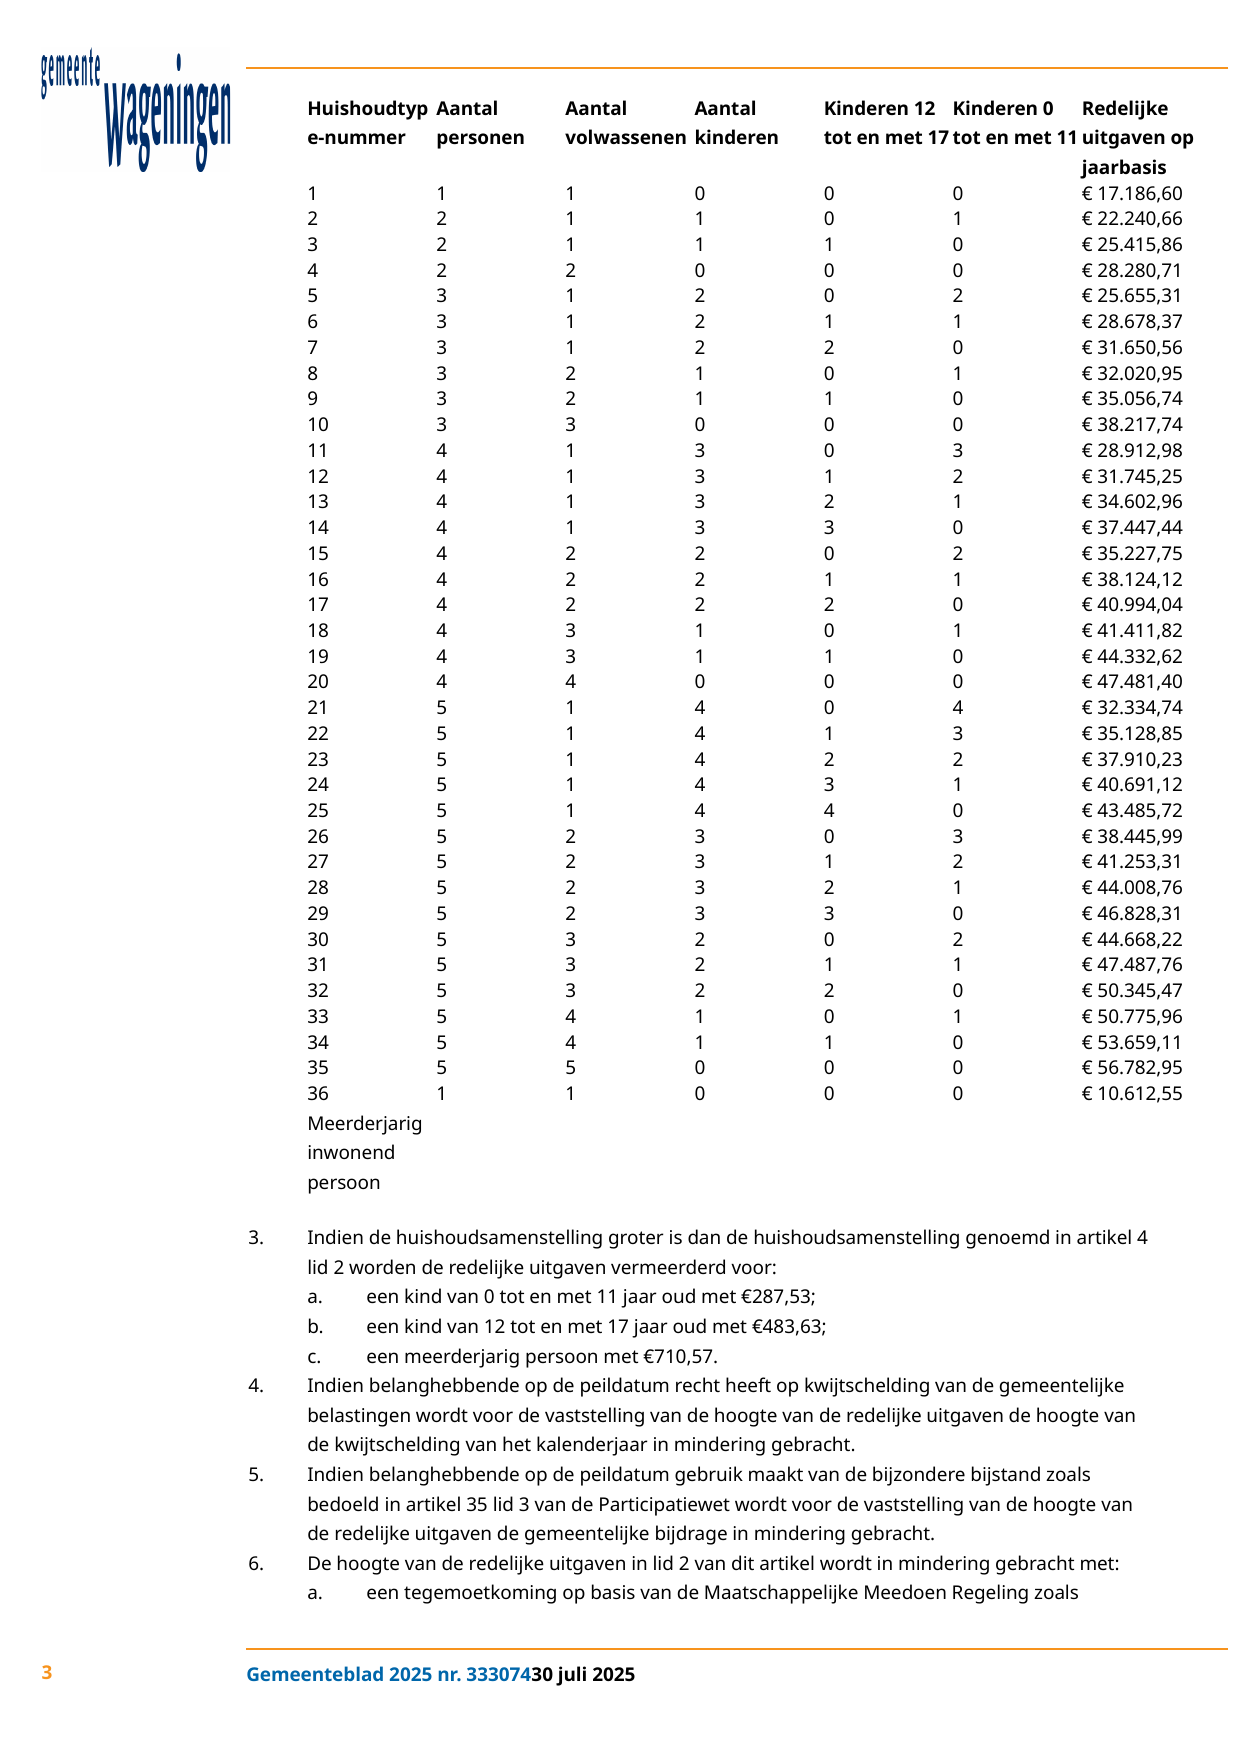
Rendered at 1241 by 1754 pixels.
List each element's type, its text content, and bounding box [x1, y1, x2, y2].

table_cell € 34.602,96 [1082, 489, 1211, 514]
table_cell 0 [824, 1003, 952, 1029]
list Indien belanghebbende op de peildatum recht heeft op kwijtschelding van de gemeentelijke belastingen wordt voor de vaststelling van de hoogte van de redelijke uitgaven de hoogte van de kwijtschelding van het kalenderjaar in mindering gebracht. [248, 1372, 1152, 1457]
table_cell 0 [953, 1080, 1082, 1195]
table_cell 1 [565, 463, 694, 488]
table_cell 1 [824, 952, 952, 977]
table_cell 2 [824, 334, 952, 360]
table_cell 28 [307, 875, 436, 900]
table_cell 3 [436, 411, 565, 437]
table_cell 5 [436, 1029, 565, 1054]
table_cell 1 [953, 309, 1082, 334]
table_cell € 37.447,44 [1082, 514, 1211, 540]
table_cell 1 [824, 643, 952, 669]
table_cell 1 [953, 566, 1082, 591]
table_cell € 31.745,25 [1082, 463, 1211, 488]
table_cell 23 [307, 746, 436, 772]
table_cell 4 [694, 772, 823, 797]
table_cell 0 [953, 900, 1082, 926]
table_cell € 38.445,99 [1082, 823, 1211, 849]
table_cell € 25.655,31 [1082, 283, 1211, 308]
table_cell 1 [824, 463, 952, 488]
table_cell 1 [436, 1080, 565, 1195]
table_cell 5 [436, 900, 565, 926]
table_cell 21 [307, 694, 436, 720]
list een tegemoetkoming op basis van de Maatschappelijke Meedoen Regeling zoals [307, 1579, 1152, 1605]
table_cell 4 [694, 746, 823, 772]
table_cell 3 [953, 437, 1082, 463]
table_cell 2 [565, 566, 694, 591]
table_cell 0 [824, 1080, 952, 1195]
table_cell 1 [824, 309, 952, 334]
table_cell 0 [824, 540, 952, 566]
table_cell 26 [307, 823, 436, 849]
table_cell 33 [307, 1003, 436, 1029]
table_cell 0 [824, 283, 952, 308]
table_cell 2 [953, 540, 1082, 566]
list Indien belanghebbende op de peildatum gebruik maakt van de bijzondere bijstand zoals bedoeld in artikel 35 lid 3 van de Participatiewet wordt voor de vaststelling van de hoogte van de redelijke uitgaven de gemeentelijke bijdrage in mindering gebracht. [248, 1461, 1152, 1546]
table_cell 1 [953, 206, 1082, 231]
table_cell 1 [953, 360, 1082, 386]
table_cell 3 [694, 875, 823, 900]
table_cell € 44.008,76 [1082, 875, 1211, 900]
table_cell 2 [824, 489, 952, 514]
table_cell 0 [953, 334, 1082, 360]
table_cell 1 [565, 720, 694, 746]
table_cell € 53.659,11 [1082, 1029, 1211, 1054]
table_cell 0 [953, 669, 1082, 694]
table_cell 4 [436, 540, 565, 566]
table_cell € 38.124,12 [1082, 566, 1211, 591]
table_cell 1 [953, 772, 1082, 797]
table_cell 2 [436, 257, 565, 283]
table_cell 2 [694, 540, 823, 566]
table_cell 1 [953, 875, 1082, 900]
table_cell 1 [565, 746, 694, 772]
table_cell 3 [824, 900, 952, 926]
table_cell 1 [953, 617, 1082, 643]
table_cell 13 [307, 489, 436, 514]
table_cell 24 [307, 772, 436, 797]
table_cell € 41.411,82 [1082, 617, 1211, 643]
table_cell 5 [436, 694, 565, 720]
table_cell 5 [436, 875, 565, 900]
table_cell 3 [436, 283, 565, 308]
table_cell 2 [565, 540, 694, 566]
table_cell 1 [565, 489, 694, 514]
table_cell 2 [953, 849, 1082, 874]
table_cell € 22.240,66 [1082, 206, 1211, 231]
table_cell € 28.678,37 [1082, 309, 1211, 334]
table_cell 2 [565, 360, 694, 386]
table_cell 0 [953, 411, 1082, 437]
table_cell 3 [824, 514, 952, 540]
table_cell 5 [436, 849, 565, 874]
table_cell 16 [307, 566, 436, 591]
table_cell 1 [565, 437, 694, 463]
table_cell € 32.334,74 [1082, 694, 1211, 720]
table_cell 11 [307, 437, 436, 463]
table_cell 1 [694, 643, 823, 669]
table_cell 0 [824, 823, 952, 849]
table_cell 5 [436, 926, 565, 952]
table_cell € 38.217,74 [1082, 411, 1211, 437]
table_cell 5 [307, 283, 436, 308]
table_header Aantal kinderen [694, 95, 823, 180]
table_cell 1 [694, 617, 823, 643]
table_cell 0 [953, 514, 1082, 540]
table_cell 0 [694, 180, 823, 206]
table_cell 1 [565, 797, 694, 823]
list Indien de huishoudsamenstelling groter is dan de huishoudsamenstelling genoemd in artikel 4 lid 2 worden de redelijke uitgaven vermeerderd voor: [248, 1224, 1152, 1280]
table_cell 0 [953, 180, 1082, 206]
table_cell 22 [307, 720, 436, 746]
table_cell € 41.253,31 [1082, 849, 1211, 874]
table_cell 1 [824, 566, 952, 591]
table_cell 3 [694, 849, 823, 874]
table_cell € 17.186,60 [1082, 180, 1211, 206]
table_cell 1 [436, 180, 565, 206]
table_cell € 44.668,22 [1082, 926, 1211, 952]
table_cell 1 [824, 849, 952, 874]
table_cell 0 [953, 257, 1082, 283]
table_header Redelijke uitgaven op jaarbasis [1082, 95, 1211, 180]
table_cell 0 [824, 694, 952, 720]
table_cell € 35.056,74 [1082, 386, 1211, 411]
table_cell 2 [694, 334, 823, 360]
table_cell 2 [436, 206, 565, 231]
table_cell 1 [824, 231, 952, 257]
table_cell 32 [307, 978, 436, 1003]
table_cell 3 [565, 926, 694, 952]
table_cell 1 [565, 694, 694, 720]
table_cell 4 [436, 617, 565, 643]
table_cell 1 [565, 514, 694, 540]
table_cell € 28.912,98 [1082, 437, 1211, 463]
table_cell 1 [953, 1003, 1082, 1029]
table_cell 25 [307, 797, 436, 823]
table_cell 2 [824, 591, 952, 617]
table_cell 4 [824, 797, 952, 823]
list een meerderjarig persoon met €710,57. [307, 1343, 1152, 1368]
table_cell 2 [694, 926, 823, 952]
table_cell 35 [307, 1055, 436, 1080]
table_cell 2 [694, 952, 823, 977]
table_cell 0 [824, 926, 952, 952]
table_cell 1 [565, 283, 694, 308]
table_cell € 50.345,47 [1082, 978, 1211, 1003]
table_cell 19 [307, 643, 436, 669]
table_cell 4 [565, 1003, 694, 1029]
table_cell 4 [694, 694, 823, 720]
table_cell 2 [824, 978, 952, 1003]
table_cell 29 [307, 900, 436, 926]
table_cell 8 [307, 360, 436, 386]
table_cell 1 [694, 1003, 823, 1029]
list een kind van 12 tot en met 17 jaar oud met €483,63; [307, 1313, 1152, 1339]
table_cell 2 [953, 746, 1082, 772]
table_cell 1 [565, 206, 694, 231]
table_cell 0 [953, 386, 1082, 411]
table_cell 5 [436, 978, 565, 1003]
table_cell 2 [824, 875, 952, 900]
table_cell 2 [565, 591, 694, 617]
table_header Aantal volwassenen [565, 95, 694, 180]
table_cell 4 [436, 643, 565, 669]
table_cell € 56.782,95 [1082, 1055, 1211, 1080]
table_cell 0 [953, 1055, 1082, 1080]
table_cell 0 [824, 180, 952, 206]
table_cell 1 [824, 386, 952, 411]
table_cell 3 [307, 231, 436, 257]
table_cell 0 [824, 617, 952, 643]
table_cell 7 [307, 334, 436, 360]
table_header Kinderen 0 tot en met 11 [953, 95, 1082, 180]
table_cell 3 [953, 823, 1082, 849]
list De hoogte van de redelijke uitgaven in lid 2 van dit artikel wordt in mindering gebracht met: [248, 1550, 1152, 1576]
picture [41, 47, 231, 172]
table_header Aantal personen [436, 95, 565, 180]
table_cell 2 [565, 823, 694, 849]
table_cell 3 [694, 823, 823, 849]
table_cell 5 [436, 823, 565, 849]
table_cell 5 [436, 797, 565, 823]
table_cell 1 [694, 360, 823, 386]
table_cell 1 [694, 1029, 823, 1054]
table_cell 2 [694, 591, 823, 617]
table_cell 3 [565, 978, 694, 1003]
table_cell 3 [565, 411, 694, 437]
table_cell 2 [694, 283, 823, 308]
table_cell 1 [953, 952, 1082, 977]
table_cell 2 [953, 463, 1082, 488]
table_cell 17 [307, 591, 436, 617]
table_cell € 47.487,76 [1082, 952, 1211, 977]
table_cell € 31.650,56 [1082, 334, 1211, 360]
table_cell € 35.128,85 [1082, 720, 1211, 746]
table_cell 5 [565, 1055, 694, 1080]
table_cell 3 [824, 772, 952, 797]
table_cell 2 [565, 900, 694, 926]
table_cell 0 [824, 669, 952, 694]
table_cell 3 [694, 489, 823, 514]
table_cell 2 [436, 231, 565, 257]
table_cell 1 [565, 772, 694, 797]
table_cell 3 [694, 900, 823, 926]
list een kind van 0 tot en met 11 jaar oud met €287,53; [307, 1284, 1152, 1309]
table_cell 1 [565, 334, 694, 360]
table_cell 2 [694, 309, 823, 334]
table_cell 0 [824, 411, 952, 437]
table_cell € 35.227,75 [1082, 540, 1211, 566]
table_cell 4 [436, 489, 565, 514]
table_cell 1 [694, 231, 823, 257]
table_cell 1 [694, 386, 823, 411]
table_cell 2 [565, 875, 694, 900]
table_cell 5 [436, 952, 565, 977]
table_cell 1 [694, 206, 823, 231]
table_cell 1 [565, 231, 694, 257]
table_cell 27 [307, 849, 436, 874]
table_cell 5 [436, 1003, 565, 1029]
table_header Kinderen 12 tot en met 17 [824, 95, 952, 180]
table_cell € 32.020,95 [1082, 360, 1211, 386]
table_cell 2 [824, 746, 952, 772]
table_cell 3 [565, 643, 694, 669]
table_cell 0 [824, 360, 952, 386]
table_cell 2 [694, 978, 823, 1003]
table_cell 2 [953, 283, 1082, 308]
table_cell 0 [953, 591, 1082, 617]
table_cell 0 [694, 257, 823, 283]
table_cell € 28.280,71 [1082, 257, 1211, 283]
table_cell 0 [953, 643, 1082, 669]
table_cell 4 [565, 1029, 694, 1054]
table_cell 1 [565, 180, 694, 206]
table_cell 31 [307, 952, 436, 977]
table_cell 4 [694, 720, 823, 746]
table_cell € 37.910,23 [1082, 746, 1211, 772]
table_cell 20 [307, 669, 436, 694]
table_cell 3 [565, 617, 694, 643]
table_cell € 40.994,04 [1082, 591, 1211, 617]
table_cell 2 [307, 206, 436, 231]
table_cell 15 [307, 540, 436, 566]
table_cell 3 [565, 952, 694, 977]
table_cell 3 [436, 309, 565, 334]
table_cell 0 [824, 257, 952, 283]
table_cell € 10.612,55 [1082, 1080, 1211, 1195]
table_cell 10 [307, 411, 436, 437]
table_cell 12 [307, 463, 436, 488]
table_cell 1 [307, 180, 436, 206]
table_cell € 25.415,86 [1082, 231, 1211, 257]
table_cell 5 [436, 772, 565, 797]
table_cell 18 [307, 617, 436, 643]
table_cell 3 [694, 463, 823, 488]
table_cell 4 [436, 591, 565, 617]
table_cell 2 [565, 386, 694, 411]
table_cell 1 [565, 1080, 694, 1195]
table_cell 1 [565, 309, 694, 334]
table_cell 1 [953, 489, 1082, 514]
table_cell € 44.332,62 [1082, 643, 1211, 669]
table_cell 2 [565, 257, 694, 283]
table_cell 0 [694, 411, 823, 437]
table_cell 0 [694, 1055, 823, 1080]
table_cell 36 Meerderjarig inwonend persoon [307, 1080, 436, 1195]
table_cell 9 [307, 386, 436, 411]
table_cell 6 [307, 309, 436, 334]
table_cell 14 [307, 514, 436, 540]
table_cell 0 [824, 206, 952, 231]
table_cell 4 [436, 514, 565, 540]
table_cell 3 [694, 437, 823, 463]
table_cell 3 [694, 514, 823, 540]
table_cell 34 [307, 1029, 436, 1054]
table_cell 4 [436, 669, 565, 694]
table_cell 3 [953, 720, 1082, 746]
table_cell 4 [436, 437, 565, 463]
table_cell 2 [694, 566, 823, 591]
table_cell 4 [694, 797, 823, 823]
table_cell 3 [436, 360, 565, 386]
table_cell 5 [436, 1055, 565, 1080]
table_cell 4 [307, 257, 436, 283]
table_cell € 47.481,40 [1082, 669, 1211, 694]
table_cell 30 [307, 926, 436, 952]
table_cell 0 [953, 231, 1082, 257]
table_cell 4 [565, 669, 694, 694]
table_cell 2 [565, 849, 694, 874]
table_cell 0 [694, 669, 823, 694]
table_cell € 50.775,96 [1082, 1003, 1211, 1029]
table_cell 5 [436, 746, 565, 772]
table_cell 1 [824, 720, 952, 746]
table_cell 4 [436, 566, 565, 591]
table_cell € 43.485,72 [1082, 797, 1211, 823]
table_cell 5 [436, 720, 565, 746]
table_cell 0 [694, 1080, 823, 1195]
table_cell 4 [953, 694, 1082, 720]
table_cell 0 [953, 797, 1082, 823]
table_header Huishoudtype-nummer [307, 95, 436, 180]
table_cell € 40.691,12 [1082, 772, 1211, 797]
table_cell 0 [953, 978, 1082, 1003]
table_cell 3 [436, 386, 565, 411]
table_cell 0 [953, 1029, 1082, 1054]
table_cell 0 [824, 437, 952, 463]
table_cell 1 [824, 1029, 952, 1054]
table_cell 4 [436, 463, 565, 488]
table_cell € 46.828,31 [1082, 900, 1211, 926]
table_cell 2 [953, 926, 1082, 952]
table_cell 3 [436, 334, 565, 360]
table_cell 0 [824, 1055, 952, 1080]
